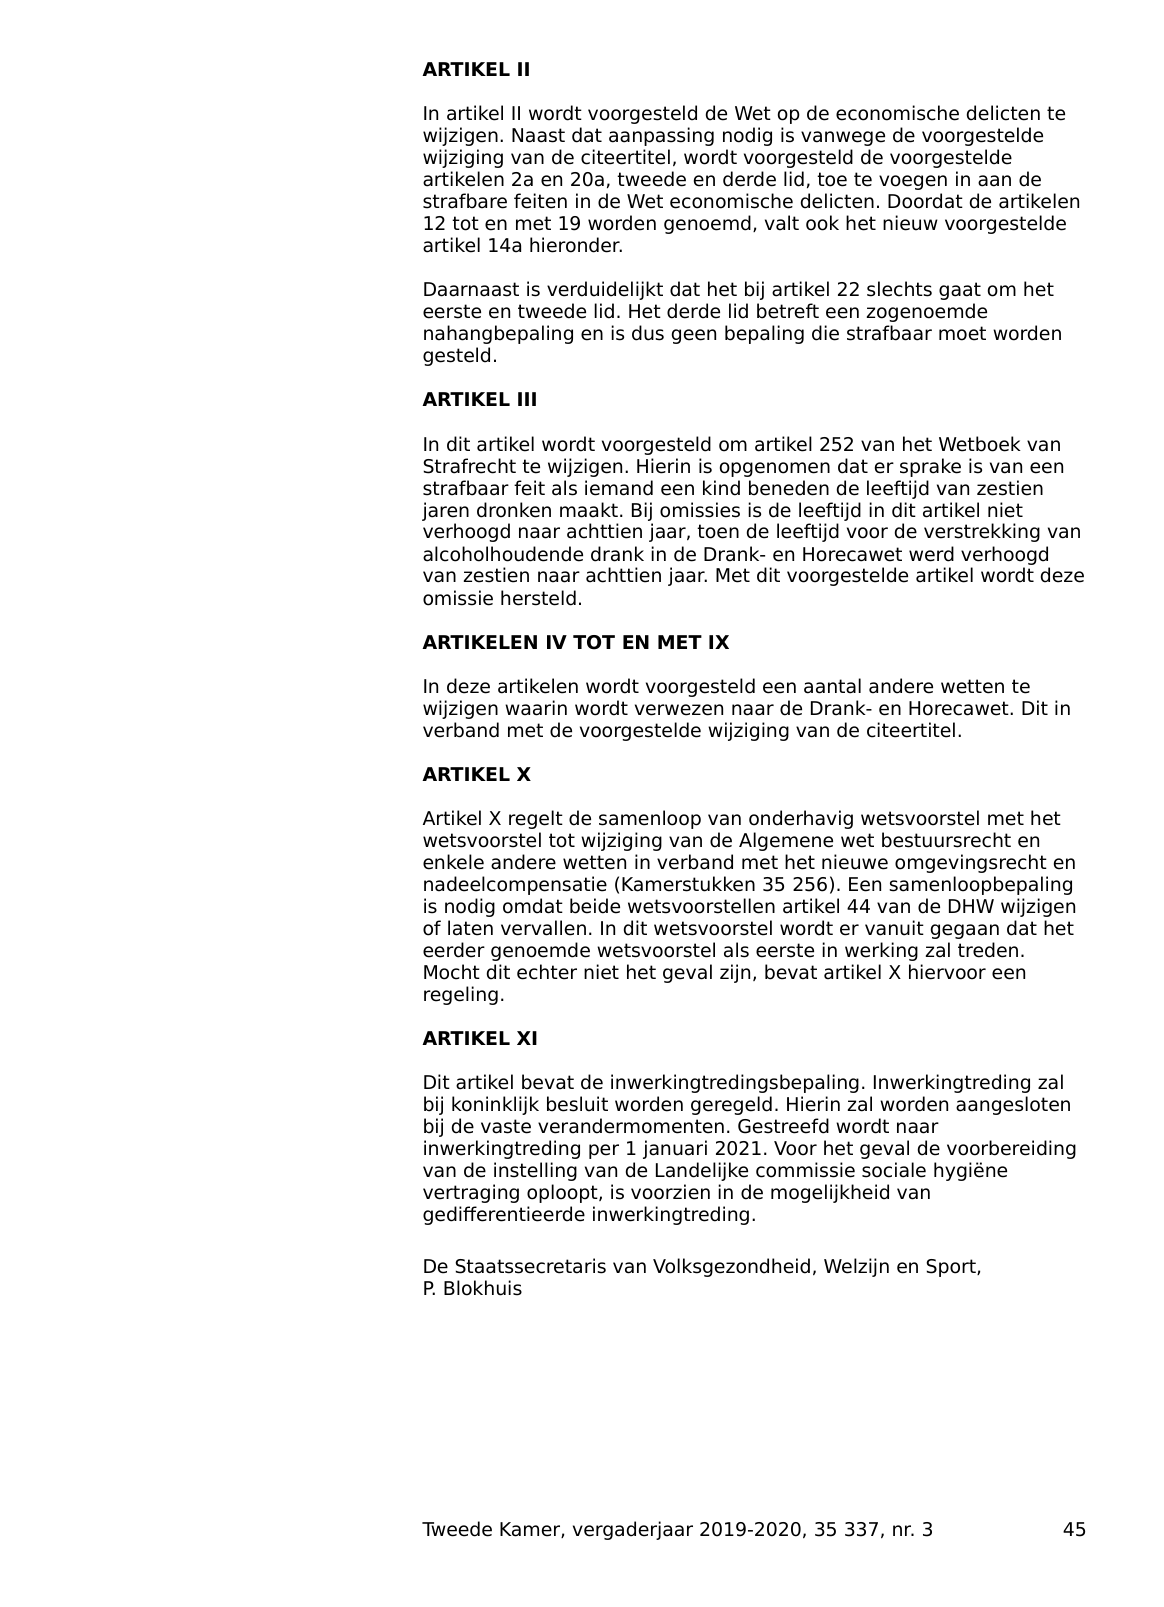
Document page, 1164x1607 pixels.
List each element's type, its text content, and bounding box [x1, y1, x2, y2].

subtitle ARTIKELEN IV TOT EN MET IX [422, 632, 1087, 653]
subtitle ARTIKEL III [422, 389, 1087, 411]
text Artikel X regelt de samenloop van onderhavig wetsvoorstel met het wetsvoorstel tot wijziging van de Algemene wet bestuursrecht en enkele andere wetten in verband met het nieuwe omgevingsrecht en nadeelcompensatie (Kamerstukken 35 256). Een samenloopbepaling is nodig omdat beide wetsvoorstellen artikel 44 van de DHW wijzigen of laten vervallen. In dit wetsvoorstel wordt er vanuit gegaan dat het eerder genoemde wetsvoorstel als eerste in werking zal treden. Mocht dit echter niet het geval zijn, bevat artikel X hiervoor een regeling. [422, 808, 1087, 1006]
text Daarnaast is verduidelijkt dat het bij artikel 22 slechts gaat om het eerste en tweede lid. Het derde lid betreft een zogenoemde nahangbepaling en is dus geen bepaling die strafbaar moet worden gesteld. [422, 279, 1087, 367]
text Dit artikel bevat de inwerkingtredingsbepaling. Inwerkingtreding zal bij koninklijk besluit worden geregeld. Hierin zal worden aangesloten bij de vaste verandermomenten. Gestreefd wordt naar inwerkingtreding per 1 januari 2021. Voor het geval de voorbereiding van de instelling van de Landelijke commissie sociale hygiëne vertraging oploopt, is voorzien in de mogelijkheid van gedifferentieerde inwerkingtreding. [422, 1072, 1087, 1226]
subtitle ARTIKEL II [422, 59, 1087, 81]
subtitle ARTIKEL XI [422, 1028, 1087, 1050]
subtitle ARTIKEL X [422, 764, 1087, 786]
text In artikel II wordt voorgesteld de Wet op de economische delicten te wijzigen. Naast dat aanpassing nodig is vanwege de voorgestelde wijziging van de citeertitel, wordt voorgesteld de voorgestelde artikelen 2a en 20a, tweede en derde lid, toe te voegen in aan de strafbare feiten in de Wet economische delicten. Doordat de artikelen 12 tot en met 19 worden genoemd, valt ook het nieuw voorgestelde artikel 14a hieronder. [422, 103, 1087, 257]
text In deze artikelen wordt voorgesteld een aantal andere wetten te wijzigen waarin wordt verwezen naar de Drank- en Horecawet. Dit in verband met de voorgestelde wijziging van de citeertitel. [422, 676, 1087, 742]
text In dit artikel wordt voorgesteld om artikel 252 van het Wetboek van Strafrecht te wijzigen. Hierin is opgenomen dat er sprake is van een strafbaar feit als iemand een kind beneden de leeftijd van zestien jaren dronken maakt. Bij omissies is de leeftijd in dit artikel niet verhoogd naar achttien jaar, toen de leeftijd voor de verstrekking van alcoholhoudende drank in de Drank- en Horecawet werd verhoogd van zestien naar achttien jaar. Met dit voorgestelde artikel wordt deze omissie hersteld. [422, 433, 1087, 609]
text De Staatssecretaris van Volksgezondheid, Welzijn en Sport, P. Blokhuis [422, 1256, 1087, 1300]
